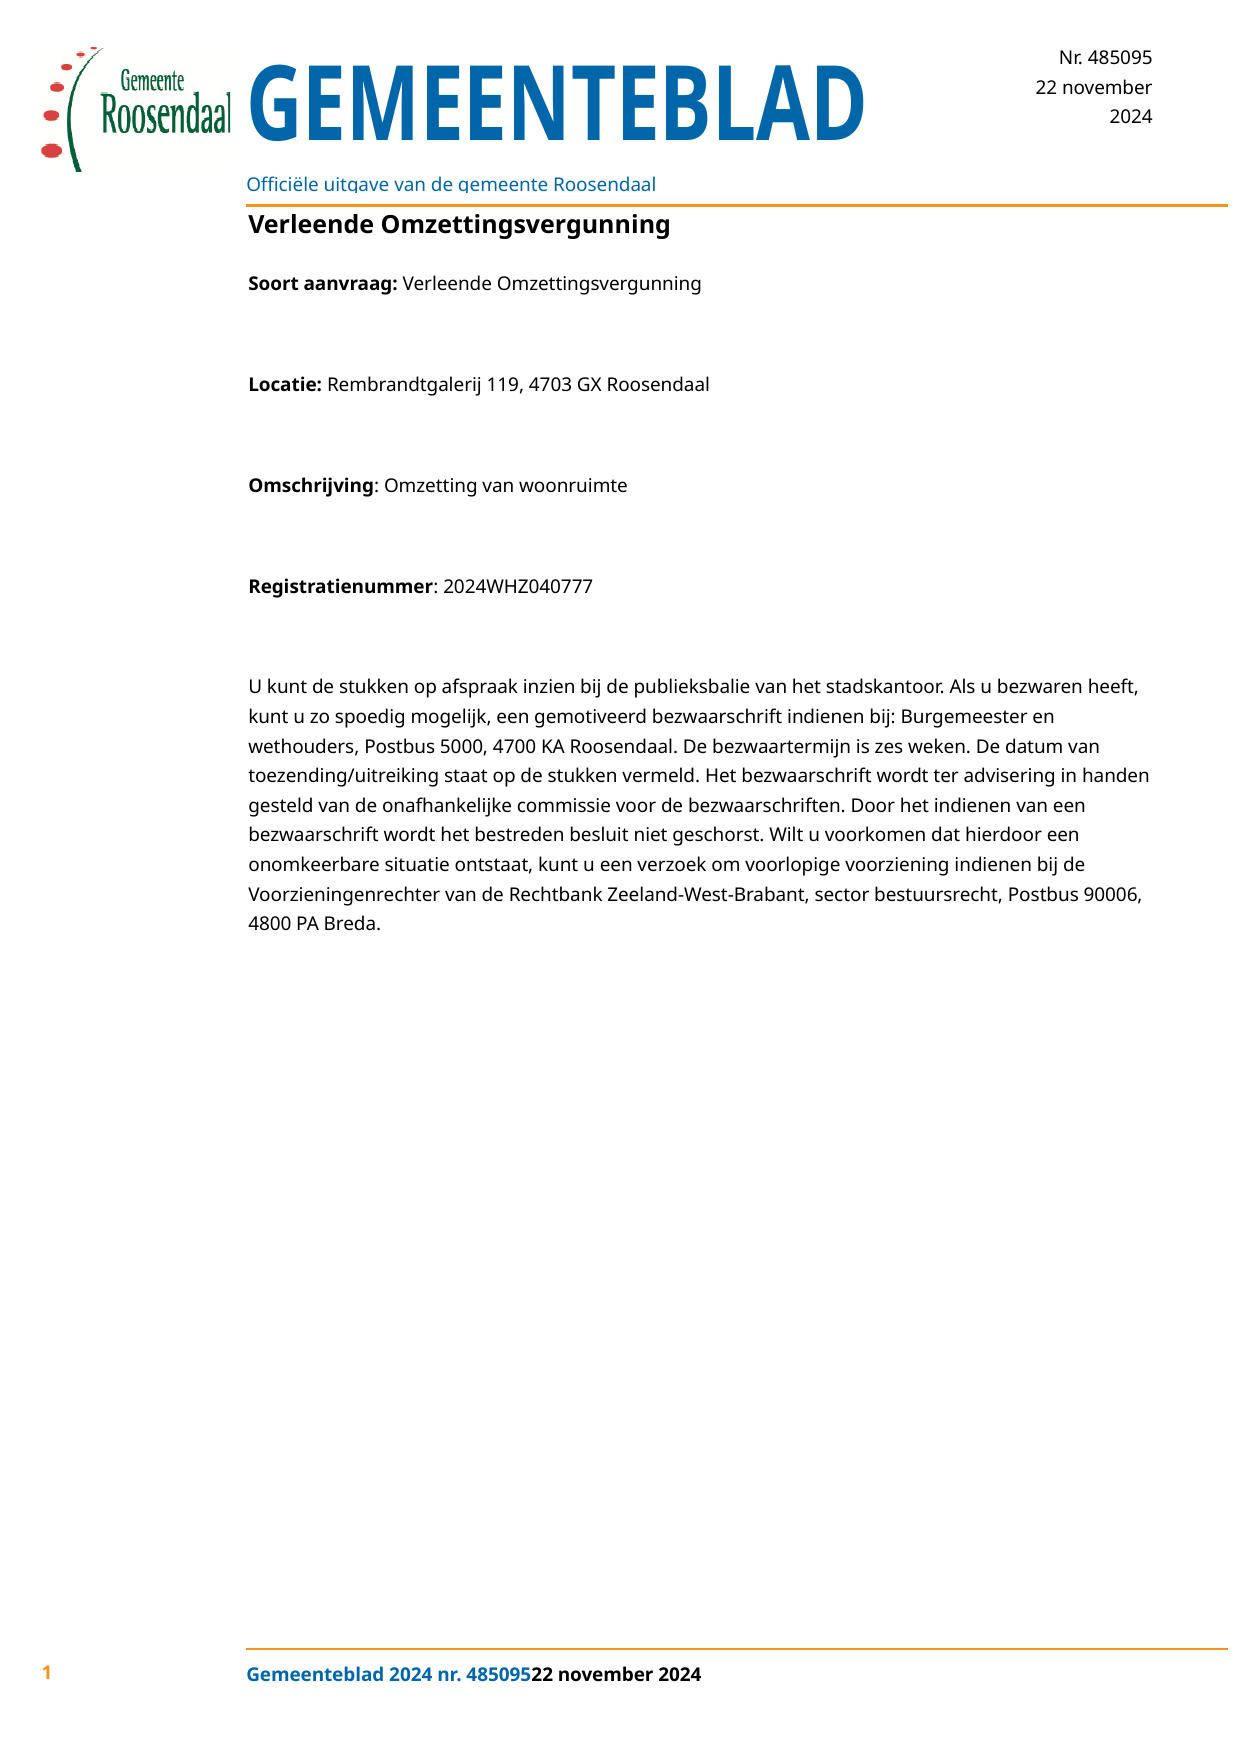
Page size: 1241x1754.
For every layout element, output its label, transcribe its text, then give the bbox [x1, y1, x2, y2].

text Locatie: Rembrandtgalerij 119, 4703 GX Roosendaal [248, 371, 1152, 397]
text Soort aanvraag: Verleende Omzettingsvergunning [248, 270, 1152, 296]
picture [41, 47, 231, 172]
text Registratienummer: 2024WHZ040777 [248, 573, 1152, 598]
text Omschrijving: Omzetting van woonruimte [248, 472, 1152, 498]
text Verleende Omzettingsvergunning [248, 207, 1152, 241]
text U kunt de stukken op afspraak inzien bij de publieksbalie van het stadskantoor. Als u bezwaren heeft, kunt u zo spoedig mogelijk, een gemotiveerd bezwaarschrift indienen bij: Burgemeester en wethouders, Postbus 5000, 4700 KA Roosendaal. De bezwaartermijn is zes weken. De datum van toezending/uitreiking staat op de stukken vermeld. Het bezwaarschrift wordt ter advisering in handen gesteld van de onafhankelijke commissie voor de bezwaarschriften. Door het indienen van een bezwaarschrift wordt het bestreden besluit niet geschorst. Wilt u voorkomen dat hierdoor een onomkeerbare situatie ontstaat, kunt u een verzoek om voorlopige voorziening indienen bij de Voorzieningenrechter van de Rechtbank Zeeland-West-Brabant, sector bestuursrecht, Postbus 90006, 4800 PA Breda. [248, 674, 1152, 936]
